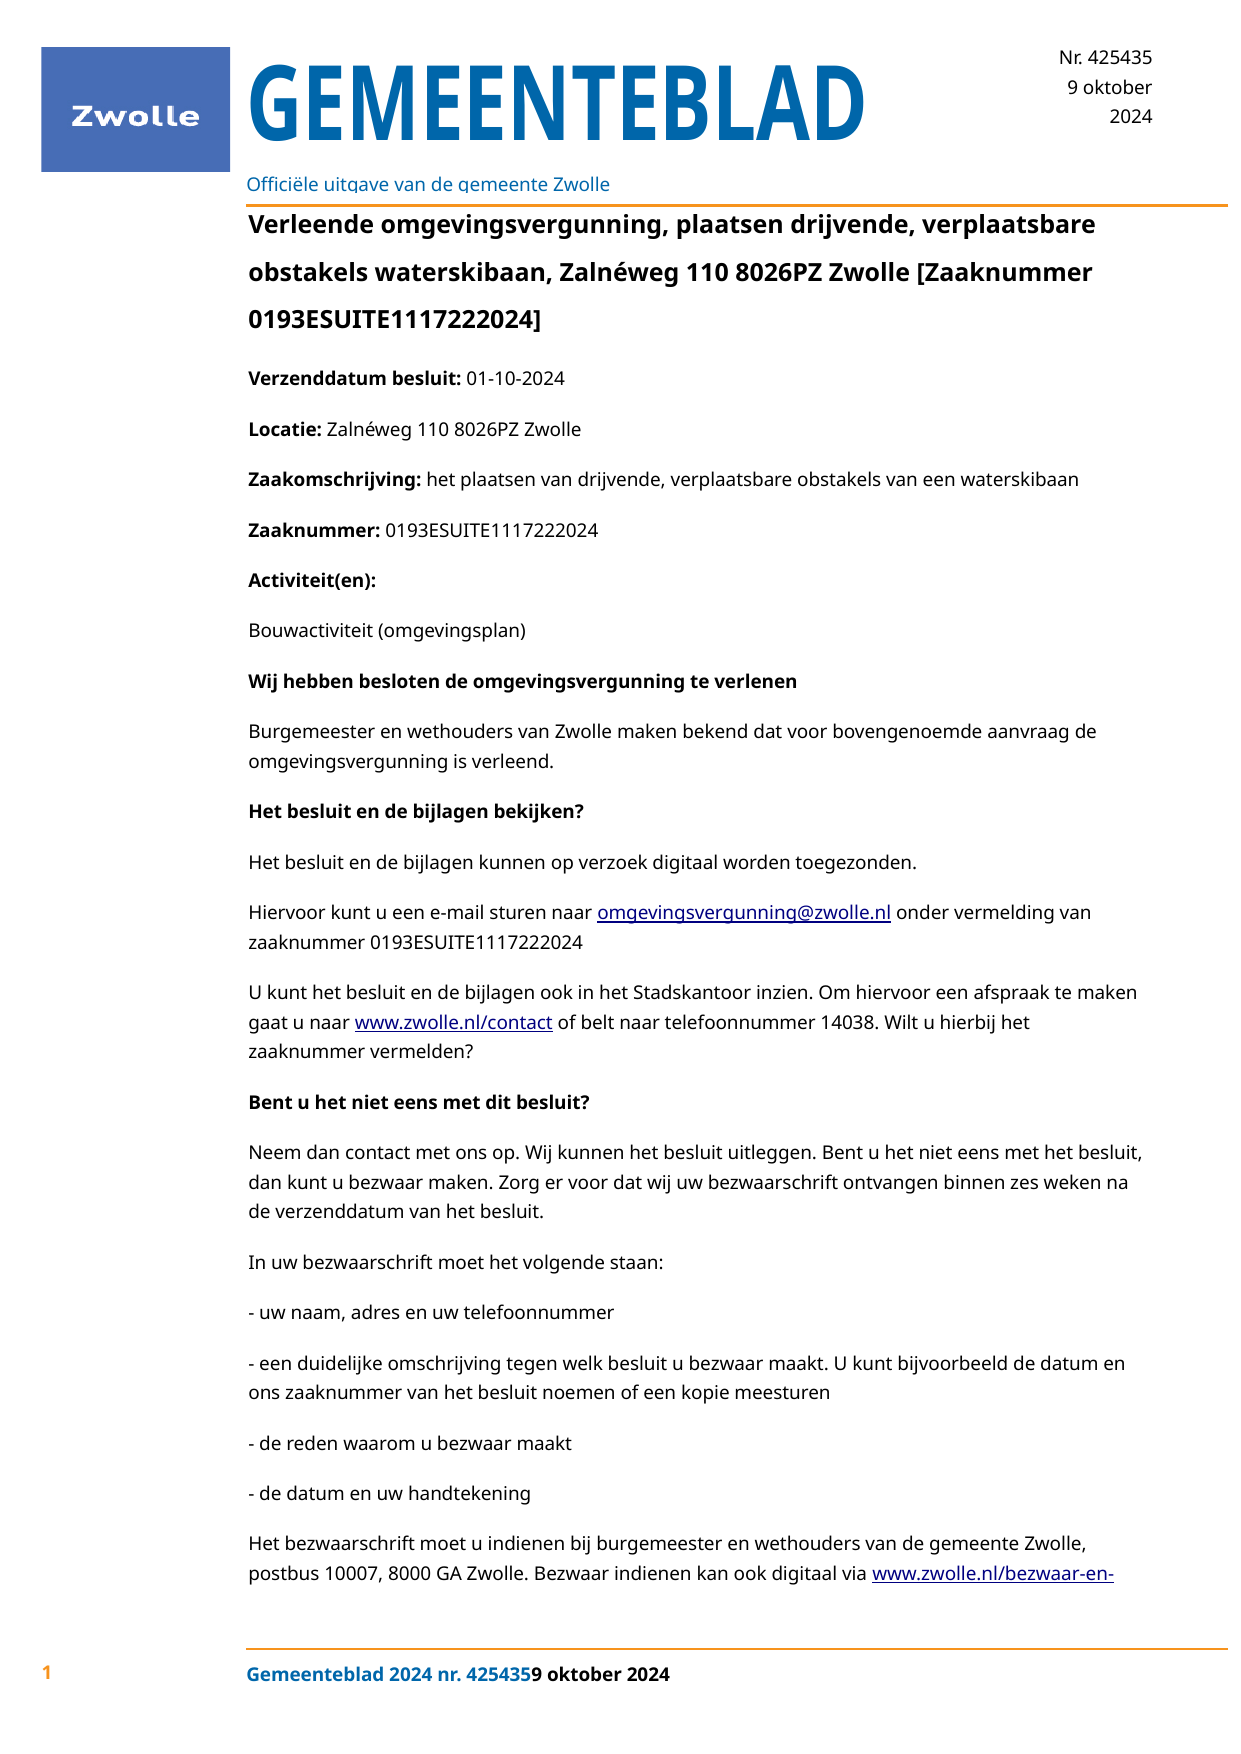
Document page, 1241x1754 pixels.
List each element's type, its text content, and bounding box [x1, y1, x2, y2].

text Zaaknummer: 0193ESUITE1117222024 [248, 517, 1152, 542]
text Bouwactiviteit (omgevingsplan) [248, 618, 1152, 643]
text Hiervoor kunt u een e-mail sturen naar omgevingsvergunning@zwolle.nl onder vermelding van zaaknummer 0193ESUITE1117222024 [248, 899, 1152, 954]
text Neem dan contact met ons op. Wij kunnen het besluit uitleggen. Bent u het niet eens met het besluit, dan kunt u bezwaar maken. Zorg er voor dat wij uw bezwaarschrift ontvangen binnen zes weken na de verzenddatum van het besluit. [248, 1139, 1152, 1224]
text Bent u het niet eens met dit besluit? [248, 1089, 1152, 1114]
text Het bezwaarschrift moet u indienen bij burgemeester en wethouders van de gemeente Zwolle, postbus 10007, 8000 GA Zwolle. Bezwaar indienen kan ook digitaal via www.zwolle.nl/bezwaar-en- [248, 1531, 1152, 1586]
text - een duidelijke omschrijving tegen welk besluit u bezwaar maakt. U kunt bijvoorbeeld de datum en ons zaaknummer van het besluit noemen of een kopie meesturen [248, 1350, 1152, 1405]
picture [41, 47, 231, 172]
text Het besluit en de bijlagen kunnen op verzoek digitaal worden toegezonden. [248, 849, 1152, 874]
text Activiteit(en): [248, 567, 1152, 593]
text In uw bezwaarschrift moet het volgende staan: [248, 1249, 1152, 1274]
text Locatie: Zalnéweg 110 8026PZ Zwolle [248, 416, 1152, 442]
text - de datum en uw handtekening [248, 1480, 1152, 1506]
text U kunt het besluit en de bijlagen ook in het Stadskantoor inzien. Om hiervoor een afspraak te maken gaat u naar www.zwolle.nl/contact of belt naar telefoonnummer 14038. Wilt u hierbij het zaaknummer vermelden? [248, 979, 1152, 1064]
text Het besluit en de bijlagen bekijken? [248, 798, 1152, 824]
text - uw naam, adres en uw telefoonnummer [248, 1299, 1152, 1325]
text Verleende omgevingsvergunning, plaatsen drijvende, verplaatsbare obstakels waterskibaan, Zalnéweg 110 8026PZ Zwolle [Zaaknummer 0193ESUITE1117222024] [248, 207, 1152, 336]
text Burgemeester en wethouders van Zwolle maken bekend dat voor bovengenoemde aanvraag de omgevingsvergunning is verleend. [248, 718, 1152, 774]
text Verzenddatum besluit: 01-10-2024 [248, 366, 1152, 391]
text Zaakomschrijving: het plaatsen van drijvende, verplaatsbare obstakels van een waterskibaan [248, 466, 1152, 492]
text Wij hebben besloten de omgevingsvergunning te verlenen [248, 668, 1152, 694]
text - de reden waarom u bezwaar maakt [248, 1430, 1152, 1455]
